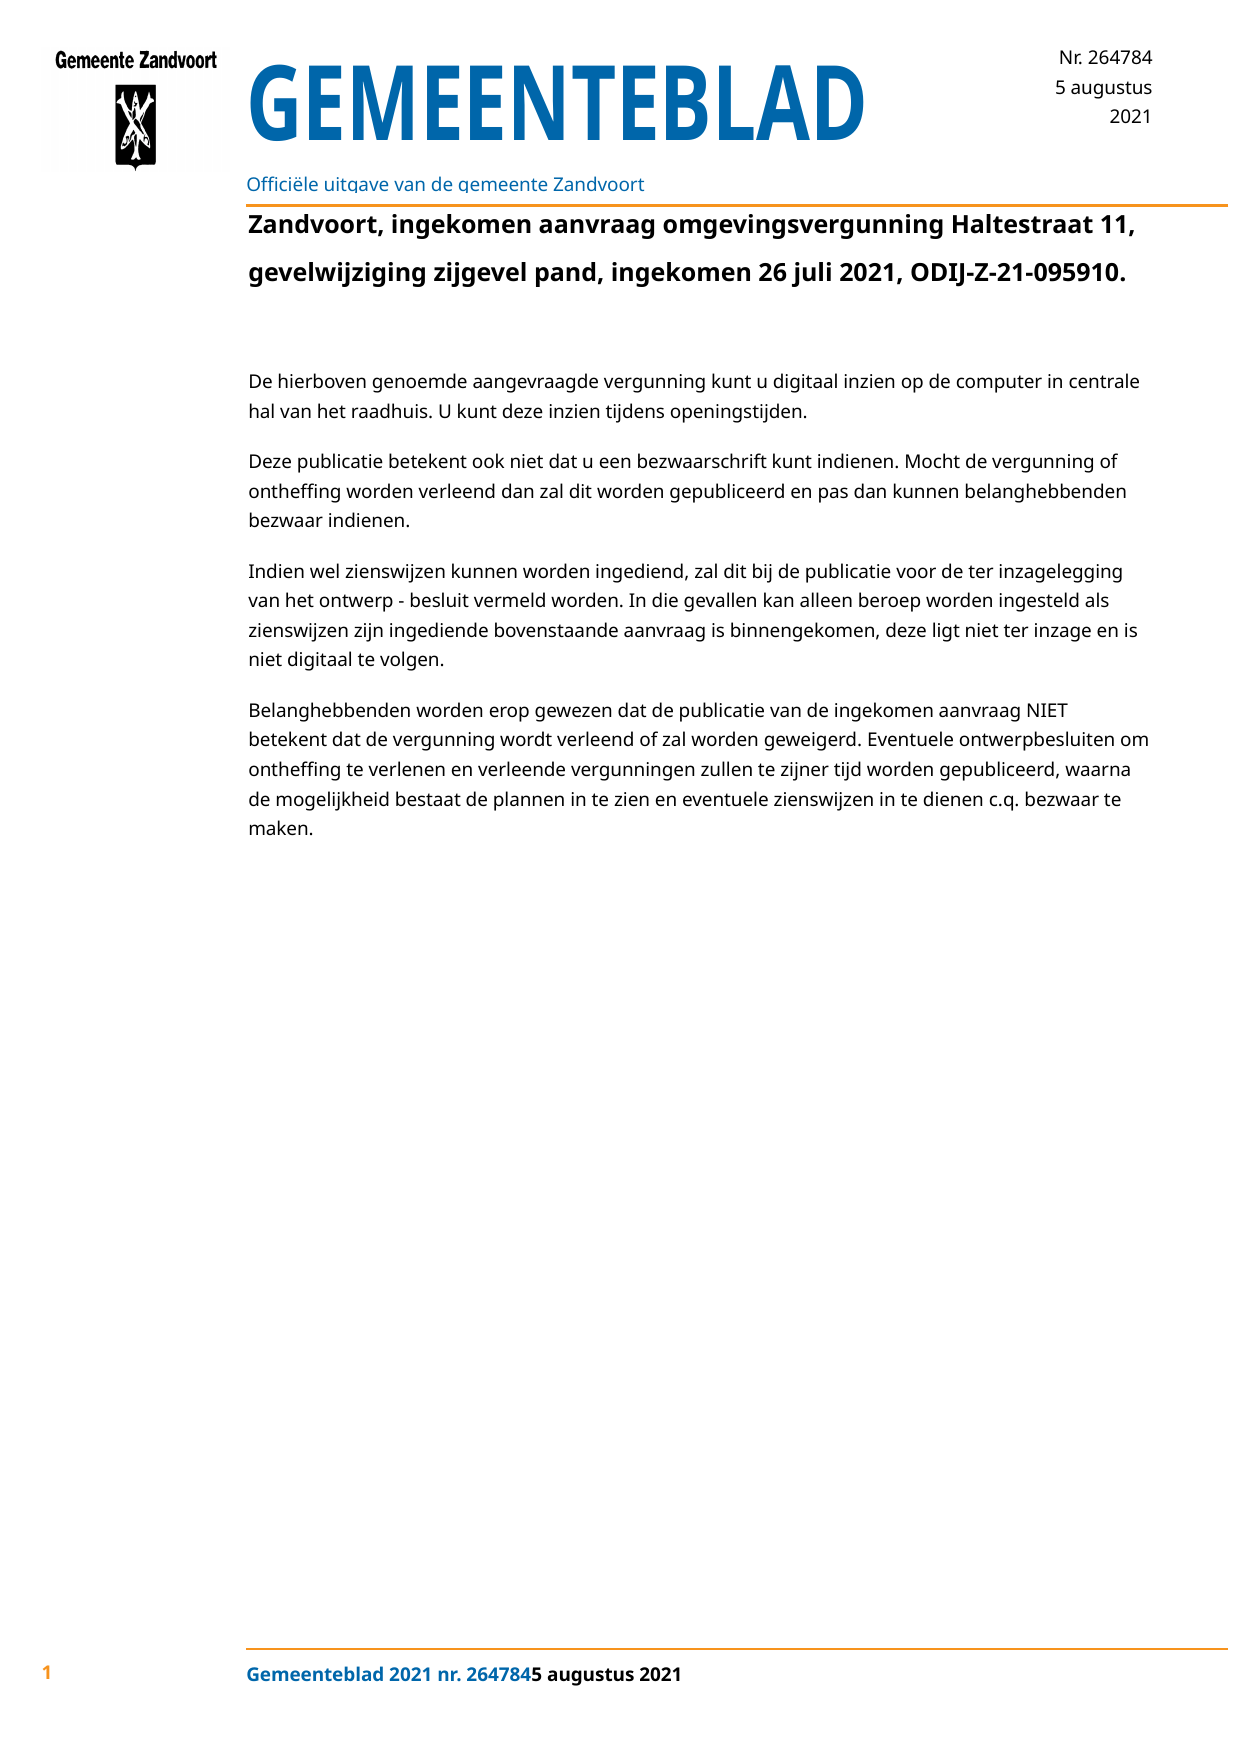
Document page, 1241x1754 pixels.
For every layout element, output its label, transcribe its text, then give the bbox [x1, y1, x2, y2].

picture [41, 47, 231, 172]
text De hierboven genoemde aangevraagde vergunning kunt u digitaal inzien op de computer in centrale hal van het raadhuis. U kunt deze inzien tijdens openingstijden. [248, 368, 1152, 424]
text Deze publicatie betekent ook niet dat u een bezwaarschrift kunt indienen. Mocht de vergunning of ontheffing worden verleend dan zal dit worden gepubliceerd en pas dan kunnen belanghebbenden bezwaar indienen. [248, 448, 1152, 533]
text Belanghebbenden worden erop gewezen dat de publicatie van de ingekomen aanvraag NIET betekent dat de vergunning wordt verleend of zal worden geweigerd. Eventuele ontwerpbesluiten om ontheffing te verlenen en verleende vergunningen zullen te zijner tijd worden gepubliceerd, waarna de mogelijkheid bestaat de plannen in te zien en eventuele zienswijzen in te dienen c.q. bezwaar te maken. [248, 697, 1152, 841]
text Indien wel zienswijzen kunnen worden ingediend, zal dit bij de publicatie voor de ter inzagelegging van het ontwerp - besluit vermeld worden. In die gevallen kan alleen beroep worden ingesteld als zienswijzen zijn ingediende bovenstaande aanvraag is binnengekomen, deze ligt niet ter inzage en is niet digitaal te volgen. [248, 558, 1152, 672]
text Zandvoort, ingekomen aanvraag omgevingsvergunning Haltestraat 11, gevelwijziging zijgevel pand, ingekomen 26 juli 2021, ODIJ-Z-21-095910. [248, 207, 1152, 288]
